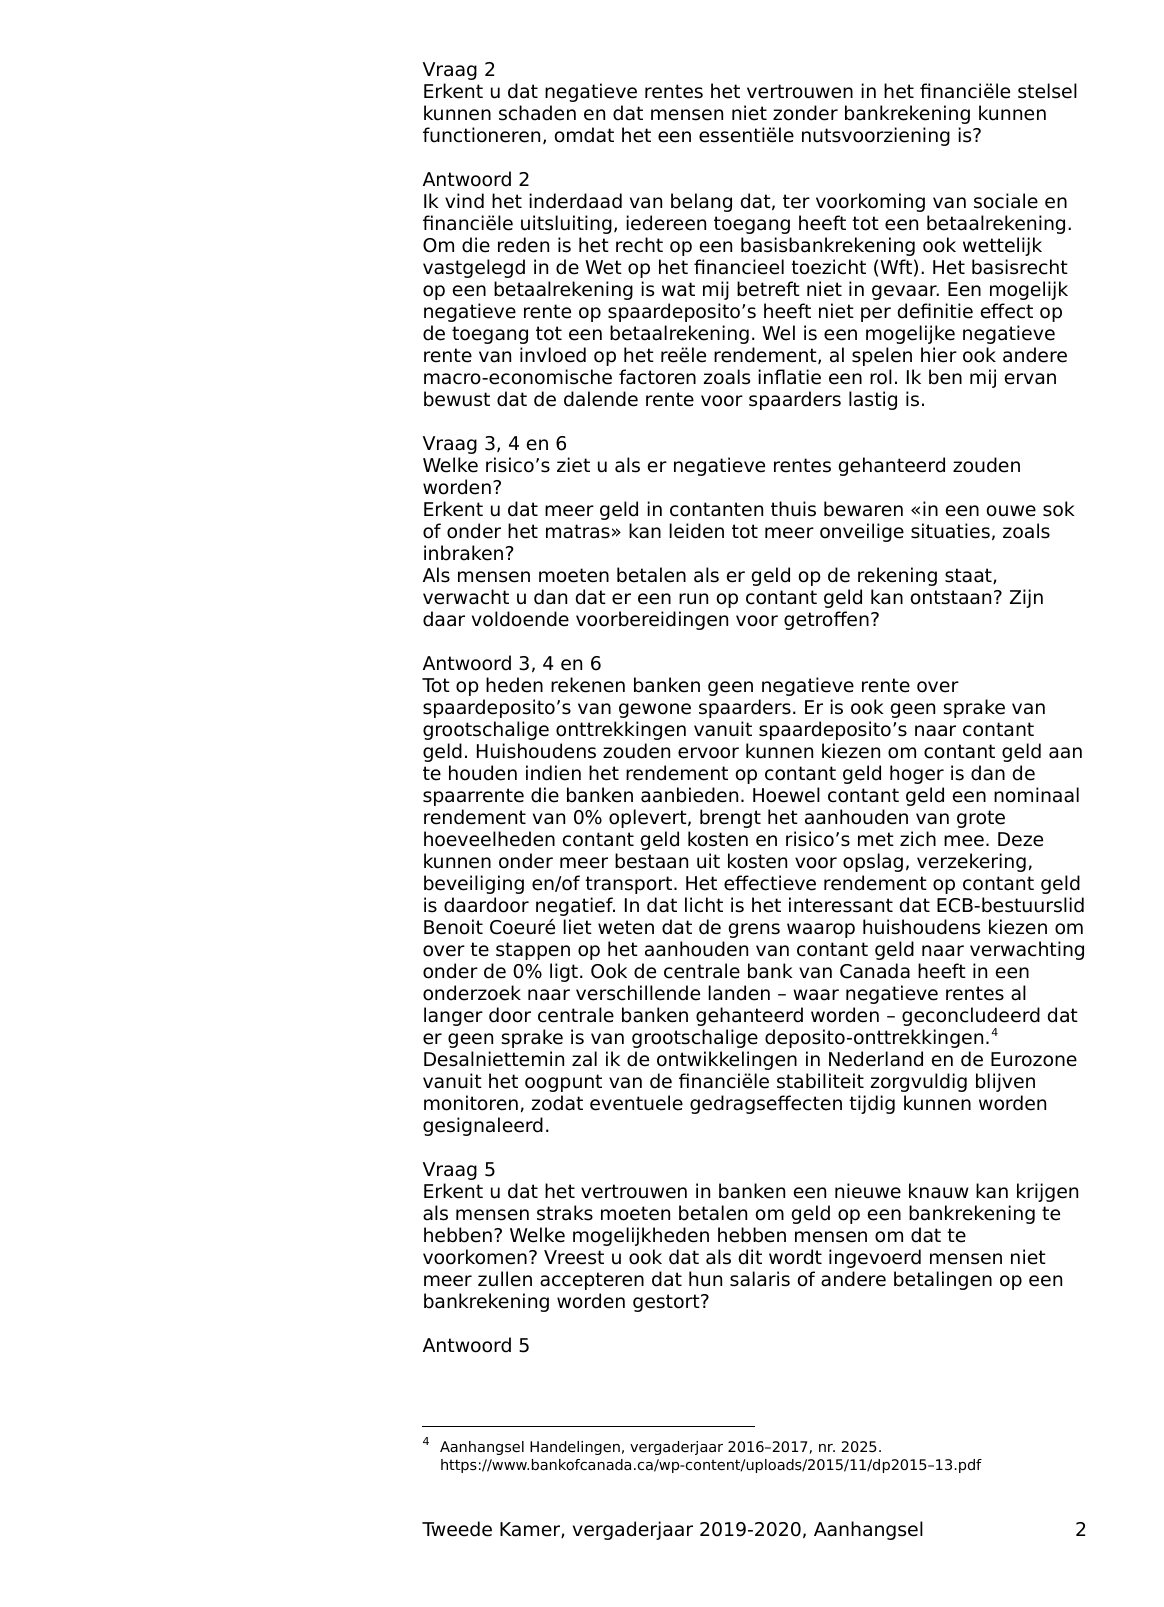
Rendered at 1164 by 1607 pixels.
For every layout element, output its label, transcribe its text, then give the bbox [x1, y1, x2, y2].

text Erkent u dat het vertrouwen in banken een nieuwe knauw kan krijgen als mensen straks moeten betalen om geld op een bankrekening te hebben? Welke mogelijkheden hebben mensen om dat te voorkomen? Vreest u ook dat als dit wordt ingevoerd mensen niet meer zullen accepteren dat hun salaris of andere betalingen op een bankrekening worden gestort? [422, 1181, 1087, 1313]
text Vraag 5 [422, 1159, 1087, 1181]
text Antwoord 5 [422, 1335, 1087, 1357]
text Erkent u dat meer geld in contanten thuis bewaren «in een ouwe sok of onder het matras» kan leiden tot meer onveilige situaties, zoals inbraken? [422, 499, 1087, 565]
text Erkent u dat negatieve rentes het vertrouwen in het financiële stelsel kunnen schaden en dat mensen niet zonder bankrekening kunnen functioneren, omdat het een essentiële nutsvoorziening is? [422, 81, 1087, 147]
text Antwoord 3, 4 en 6 [422, 653, 1087, 675]
text Ik vind het inderdaad van belang dat, ter voorkoming van sociale en financiële uitsluiting, iedereen toegang heeft tot een betaalrekening. Om die reden is het recht op een basisbankrekening ook wettelijk vastgelegd in de Wet op het financieel toezicht (Wft). Het basisrecht op een betaalrekening is wat mij betreft niet in gevaar. Een mogelijk negatieve rente op spaardeposito’s heeft niet per definitie effect op de toegang tot een betaalrekening. Wel is een mogelijke negatieve rente van invloed op het reële rendement, al spelen hier ook andere macro-economische factoren zoals inflatie een rol. Ik ben mij ervan bewust dat de dalende rente voor spaarders lastig is. [422, 191, 1087, 411]
text Als mensen moeten betalen als er geld op de rekening staat, verwacht u dan dat er een run op contant geld kan ontstaan? Zijn daar voldoende voorbereidingen voor getroffen? [422, 565, 1087, 631]
text Welke risico’s ziet u als er negatieve rentes gehanteerd zouden worden? [422, 455, 1087, 499]
text Vraag 2 [422, 59, 1087, 81]
text Antwoord 2 [422, 169, 1087, 191]
text Aanhangsel Handelingen, vergaderjaar 2016–2017, nr. 2025. https://www.bankofcanada.ca/wp-content/uploads/2015/11/dp2015–13.pdf [422, 1435, 1087, 1474]
text Tot op heden rekenen banken geen negatieve rente over spaardeposito’s van gewone spaarders. Er is ook geen sprake van grootschalige onttrekkingen vanuit spaardeposito’s naar contant geld. Huishoudens zouden ervoor kunnen kiezen om contant geld aan te houden indien het rendement op contant geld hoger is dan de spaarrente die banken aanbieden. Hoewel contant geld een nominaal rendement van 0% oplevert, brengt het aanhouden van grote hoeveelheden contant geld kosten en risico’s met zich mee. Deze kunnen onder meer bestaan uit kosten voor opslag, verzekering, beveiliging en/of transport. Het effectieve rendement op contant geld is daardoor negatief. In dat licht is het interessant dat ECB-bestuurslid Benoit Coeuré liet weten dat de grens waarop huishoudens kiezen om over te stappen op het aanhouden van contant geld naar verwachting onder de 0% ligt. Ook de centrale bank van Canada heeft in een onderzoek naar verschillende landen – waar negatieve rentes al langer door centrale banken gehanteerd worden – geconcludeerd dat er geen sprake is van grootschalige deposito-onttrekkingen. Desalniettemin zal ik de ontwikkelingen in Nederland en de Eurozone vanuit het oogpunt van de financiële stabiliteit zorgvuldig blijven monitoren, zodat eventuele gedragseffecten tijdig kunnen worden gesignaleerd. [422, 675, 1087, 1137]
text Vraag 3, 4 en 6 [422, 433, 1087, 455]
